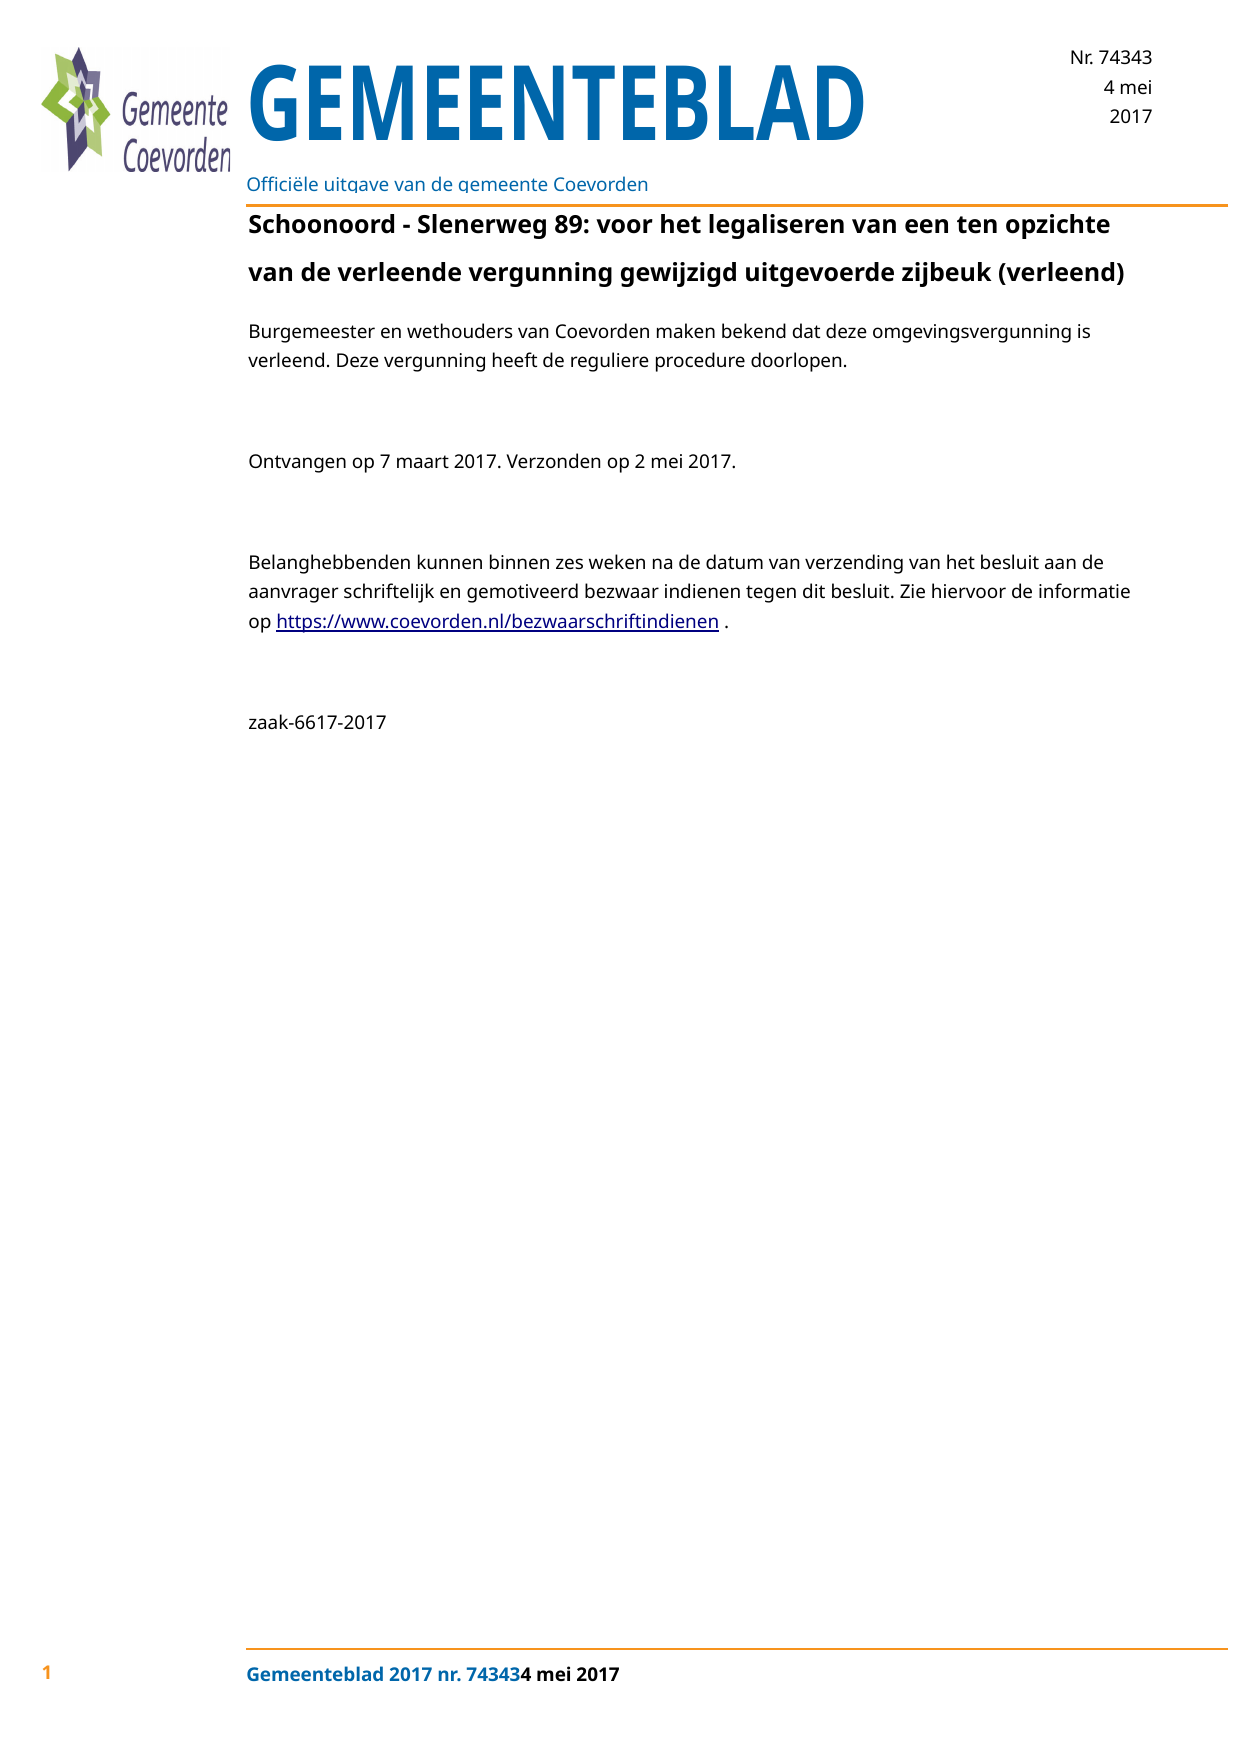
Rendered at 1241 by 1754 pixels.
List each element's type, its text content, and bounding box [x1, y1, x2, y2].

text Ontvangen op 7 maart 2017. Verzonden op 2 mei 2017. [248, 448, 1152, 474]
text Schoonoord - Slenerweg 89: voor het legaliseren van een ten opzichte van de verleende vergunning gewijzigd uitgevoerde zijbeuk (verleend) [248, 207, 1152, 288]
picture [41, 47, 231, 172]
text zaak-6617-2017 [248, 709, 1152, 735]
text Belanghebbenden kunnen binnen zes weken na de datum van verzending van het besluit aan de aanvrager schriftelijk en gemotiveerd bezwaar indienen tegen dit besluit. Zie hiervoor de informatie op https://www.coevorden.nl/bezwaarschriftindienen . [248, 549, 1152, 634]
text Burgemeester en wethouders van Coevorden maken bekend dat deze omgevingsvergunning is verleend. Deze vergunning heeft de reguliere procedure doorlopen. [248, 318, 1152, 373]
